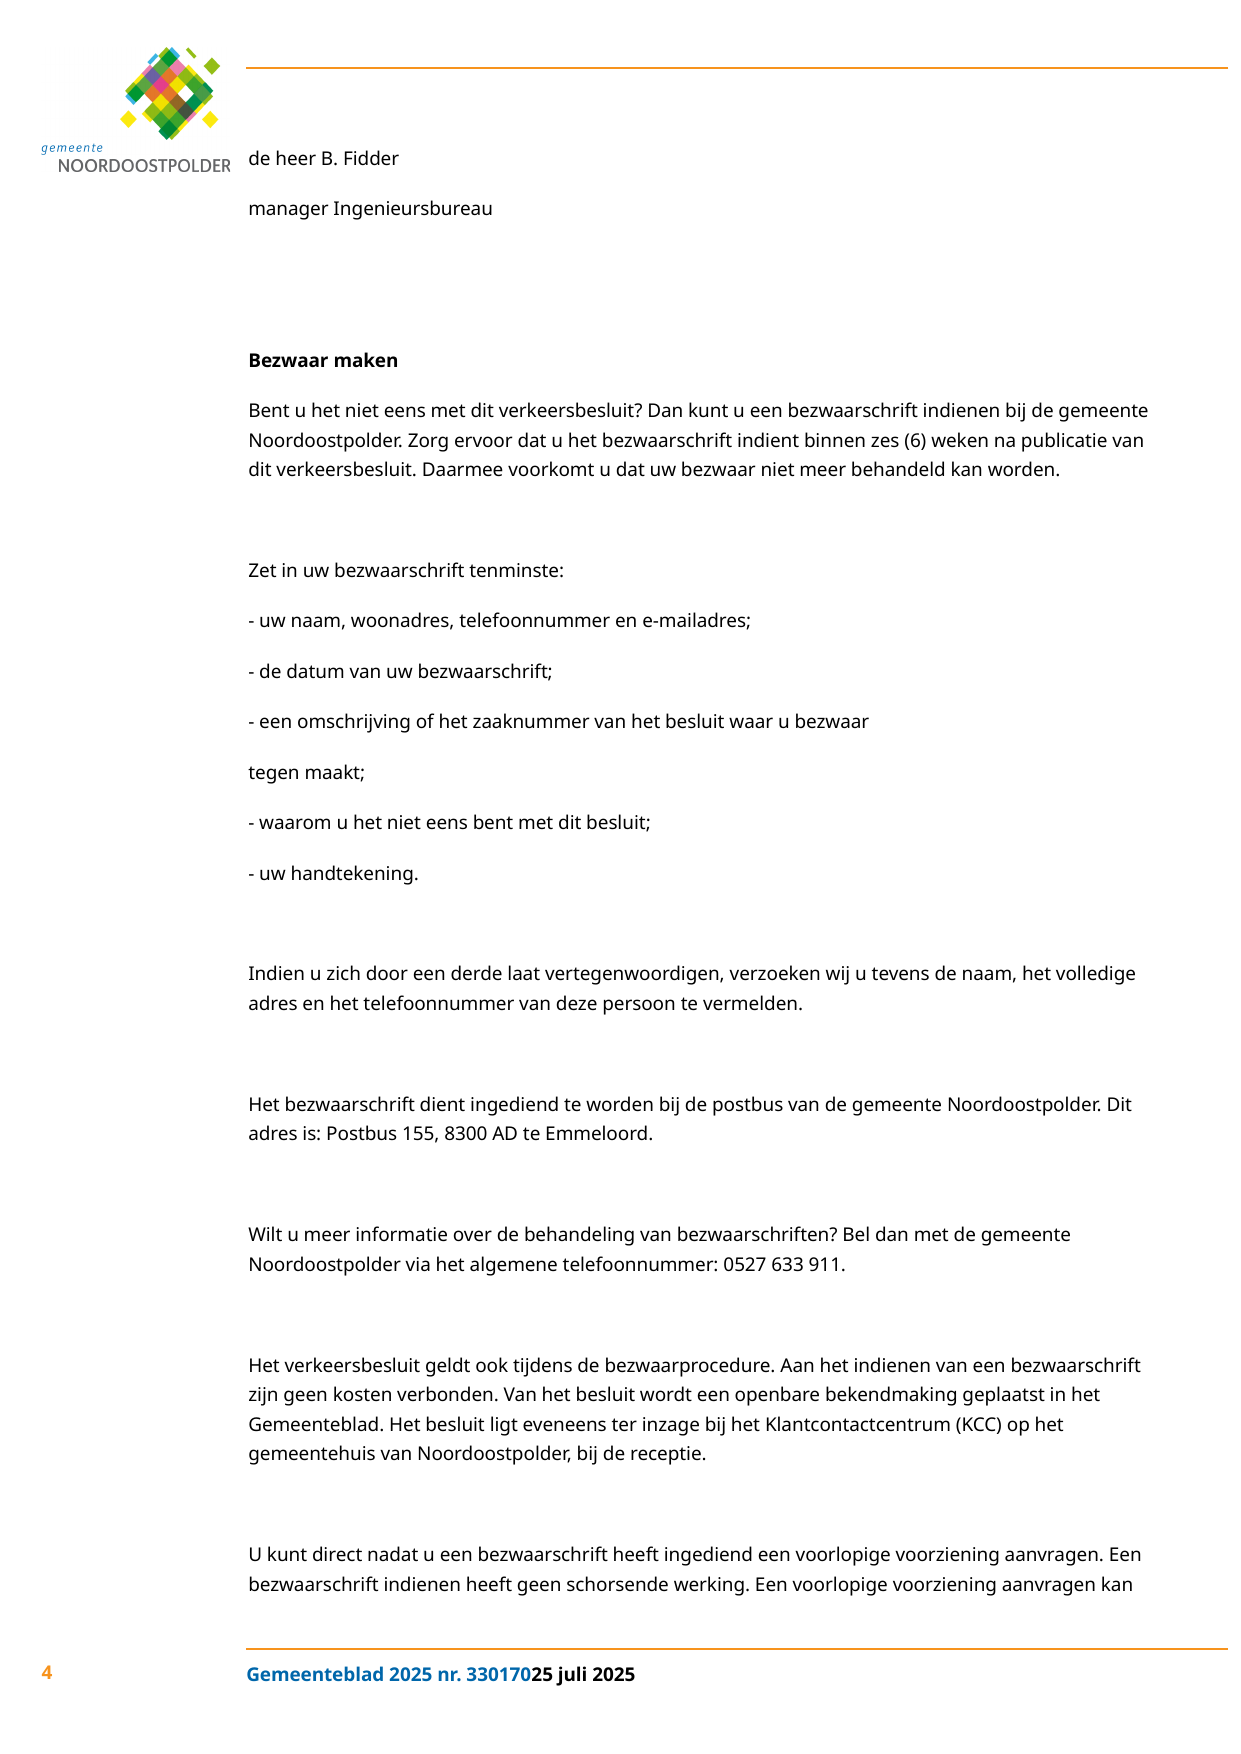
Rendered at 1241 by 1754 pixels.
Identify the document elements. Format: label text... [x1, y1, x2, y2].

text Bezwaar maken [248, 347, 1152, 373]
text - waarom u het niet eens bent met dit besluit; [248, 809, 1152, 835]
text manager Ingenieursbureau [248, 196, 1152, 221]
text - de datum van uw bezwaarschrift; [248, 658, 1152, 684]
text Het bezwaarschrift dient ingediend te worden bij de postbus van de gemeente Noordoostpolder. Dit adres is: Postbus 155, 8300 AD te Emmeloord. [248, 1091, 1152, 1146]
text - uw naam, woonadres, telefoonnummer en e-mailadres; [248, 608, 1152, 633]
picture [41, 47, 231, 172]
text de heer B. Fidder [248, 145, 1152, 171]
text tegen maakt; [248, 759, 1152, 785]
text Het verkeersbesluit geldt ook tijdens de bezwaarprocedure. Aan het indienen van een bezwaarschrift zijn geen kosten verbonden. Van het besluit wordt een openbare bekendmaking geplaatst in het Gemeenteblad. Het besluit ligt eveneens ter inzage bij het Klantcontactcentrum (KCC) op het gemeentehuis van Noordoostpolder, bij de receptie. [248, 1352, 1152, 1466]
text - een omschrijving of het zaaknummer van het besluit waar u bezwaar [248, 708, 1152, 734]
text Bent u het niet eens met dit verkeersbesluit? Dan kunt u een bezwaarschrift indienen bij de gemeente Noordoostpolder. Zorg ervoor dat u het bezwaarschrift indient binnen zes (6) weken na publicatie van dit verkeersbesluit. Daarmee voorkomt u dat uw bezwaar niet meer behandeld kan worden. [248, 397, 1152, 482]
text U kunt direct nadat u een bezwaarschrift heeft ingediend een voorlopige voorziening aanvragen. Een bezwaarschrift indienen heeft geen schorsende werking. Een voorlopige voorziening aanvragen kan [248, 1541, 1152, 1597]
text Zet in uw bezwaarschrift tenminste: [248, 557, 1152, 583]
text - uw handtekening. [248, 860, 1152, 886]
text Indien u zich door een derde laat vertegenwoordigen, verzoeken wij u tevens de naam, het volledige adres en het telefoonnummer van deze persoon te vermelden. [248, 961, 1152, 1016]
text Wilt u meer informatie over de behandeling van bezwaarschriften? Bel dan met de gemeente Noordoostpolder via het algemene telefoonnummer: 0527 633 911. [248, 1221, 1152, 1277]
